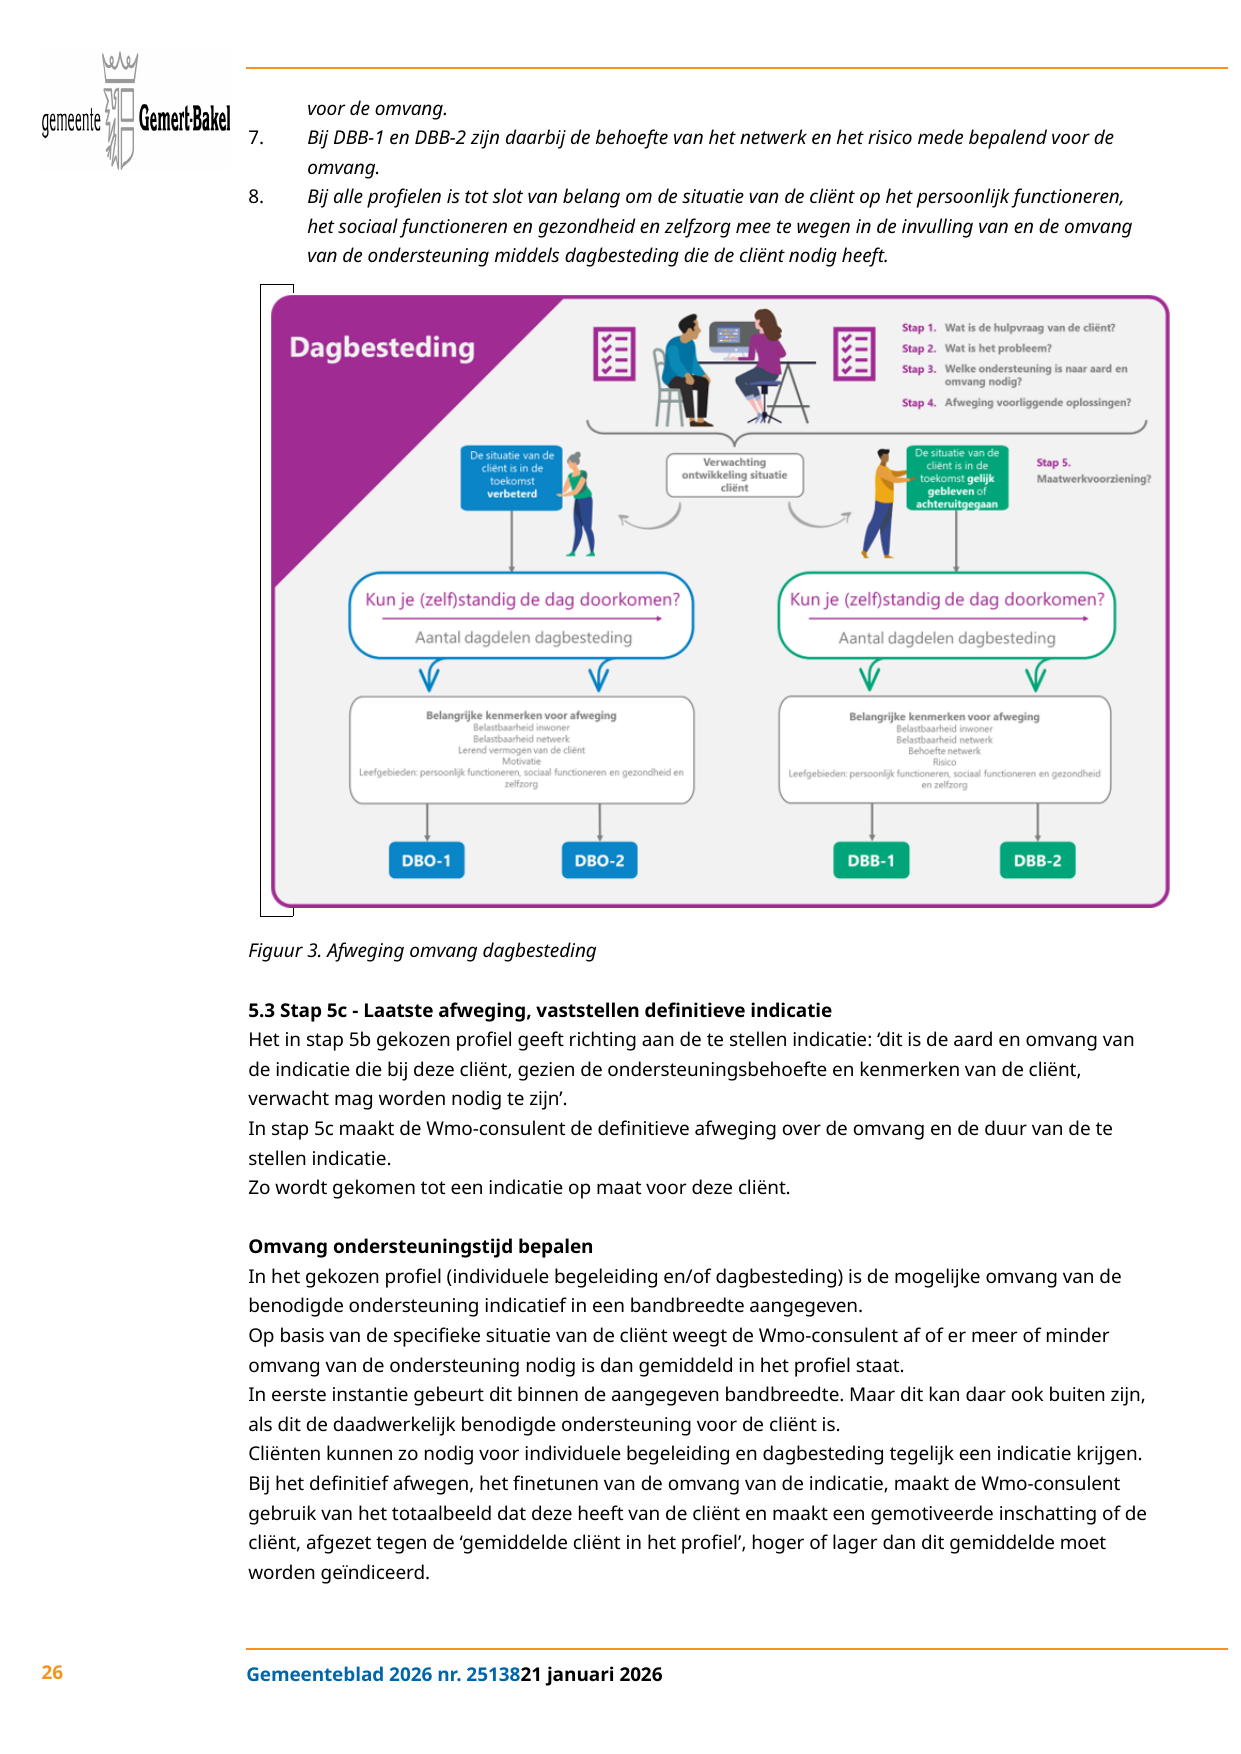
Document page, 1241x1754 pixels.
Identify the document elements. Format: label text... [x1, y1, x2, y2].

text Figuur 3. Afweging omvang dagbesteding [248, 938, 1152, 963]
list voor de omvang. [248, 95, 1152, 121]
text In eerste instantie gebeurt dit binnen de aangegeven bandbreedte. Maar dit kan daar ook buiten zijn, als dit de daadwerkelijk benodigde ondersteuning voor de cliënt is. [248, 1381, 1152, 1437]
text Op basis van de specifieke situatie van de cliënt weegt de Wmo-consulent af of er meer of minder omvang van de ondersteuning nodig is dan gemiddeld in het profiel staat. [248, 1322, 1152, 1378]
list Bij alle profielen is tot slot van belang om de situatie van de cliënt op het persoonlijk functioneren, het sociaal functioneren en gezondheid en zelfzorg mee te wegen in de invulling van en de omvang van de ondersteuning middels dagbesteding die de cliënt nodig heeft. [248, 183, 1152, 268]
picture [268, 293, 1173, 908]
text 5.3 Stap 5c - Laatste afweging, vaststellen definitieve indicatie [248, 997, 1152, 1023]
text Bij het definitief afwegen, het finetunen van de omvang van de indicatie, maakt de Wmo-consulent gebruik van het totaalbeeld dat deze heeft van de cliënt en maakt een gemotiveerde inschatting of de cliënt, afgezet tegen de ‘gemiddelde cliënt in het profiel’, hoger of lager dan dit gemiddelde moet worden geïndiceerd. [248, 1470, 1152, 1585]
text In stap 5c maakt de Wmo-consulent de definitieve afweging over de omvang en de duur van de te stellen indicatie. [248, 1115, 1152, 1171]
text In het gekozen profiel (individuele begeleiding en/of dagbesteding) is de mogelijke omvang van de benodigde ondersteuning indicatief in een bandbreedte aangegeven. [248, 1263, 1152, 1318]
list Bij DBB-1 en DBB-2 zijn daarbij de behoefte van het netwerk en het risico mede bepalend voor de omvang. [248, 124, 1152, 180]
text Omvang ondersteuningstijd bepalen [248, 1233, 1152, 1259]
text Het in stap 5b gekozen profiel geeft richting aan de te stellen indicatie: ‘dit is de aard en omvang van de indicatie die bij deze cliënt, gezien de ondersteuningsbehoefte en kenmerken van de cliënt, verwacht mag worden nodig te zijn’. [248, 1026, 1152, 1111]
text Zo wordt gekomen tot een indicatie op maat voor deze cliënt. [248, 1174, 1152, 1200]
picture [41, 47, 231, 172]
text Cliënten kunnen zo nodig voor individuele begeleiding en dagbesteding tegelijk een indicatie krijgen. [248, 1441, 1152, 1466]
